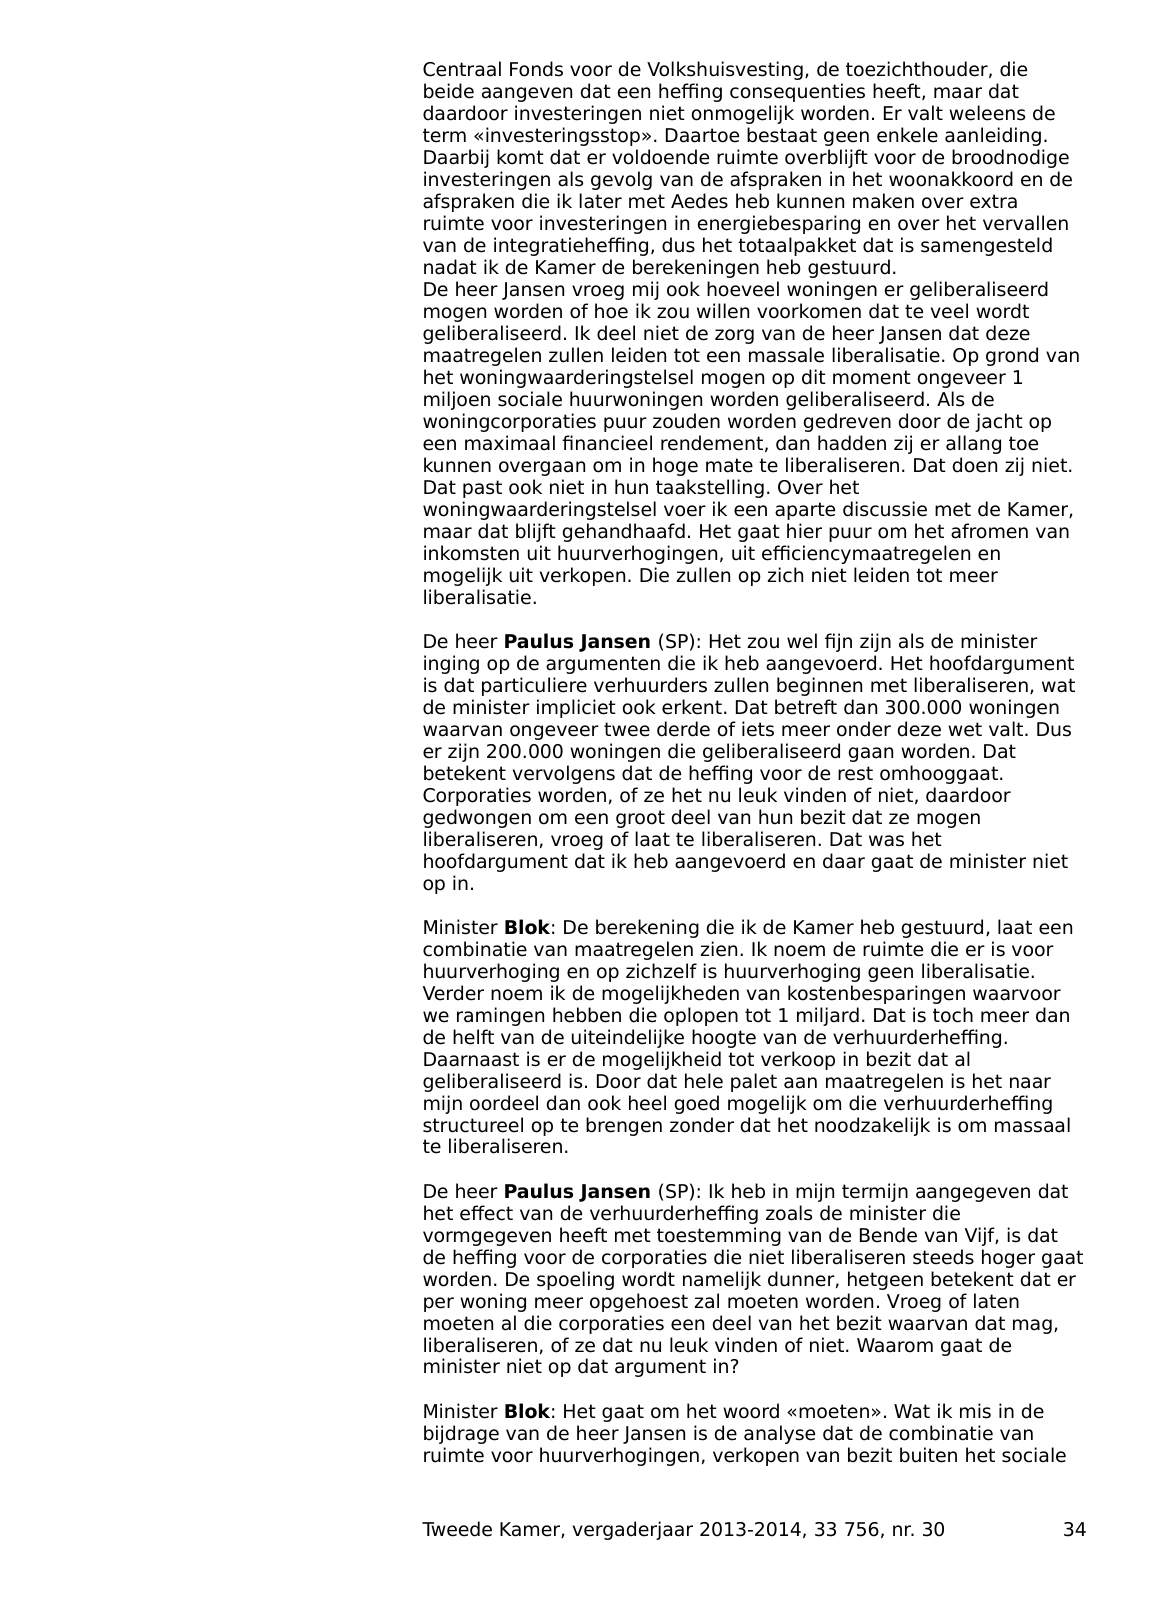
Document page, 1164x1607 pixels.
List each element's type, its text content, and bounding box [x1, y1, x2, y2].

text De heer Jansen vroeg mij ook hoeveel woningen er geliberaliseerd mogen worden of hoe ik zou willen voorkomen dat te veel wordt geliberaliseerd. Ik deel niet de zorg van de heer Jansen dat deze maatregelen zullen leiden tot een massale liberalisatie. Op grond van het woningwaarderingstelsel mogen op dit moment ongeveer 1 miljoen sociale huurwoningen worden geliberaliseerd. Als de woningcorporaties puur zouden worden gedreven door de jacht op een maximaal financieel rendement, dan hadden zij er allang toe kunnen overgaan om in hoge mate te liberaliseren. Dat doen zij niet. Dat past ook niet in hun taakstelling. Over het woningwaarderingstelsel voer ik een aparte discussie met de Kamer, maar dat blijft gehandhaafd. Het gaat hier puur om het afromen van inkomsten uit huurverhogingen, uit efficiencymaatregelen en mogelijk uit verkopen. Die zullen op zich niet leiden tot meer liberalisatie. [422, 279, 1087, 608]
text De heer Paulus Jansen (SP): Het zou wel fijn zijn als de minister inging op de argumenten die ik heb aangevoerd. Het hoofdargument is dat particuliere verhuurders zullen beginnen met liberaliseren, wat de minister impliciet ook erkent. Dat betreft dan 300.000 woningen waarvan ongeveer twee derde of iets meer onder deze wet valt. Dus er zijn 200.000 woningen die geliberaliseerd gaan worden. Dat betekent vervolgens dat de heffing voor de rest omhooggaat. Corporaties worden, of ze het nu leuk vinden of niet, daardoor gedwongen om een groot deel van hun bezit dat ze mogen liberaliseren, vroeg of laat te liberaliseren. Dat was het hoofdargument dat ik heb aangevoerd en daar gaat de minister niet op in. [422, 631, 1087, 894]
text De heer Paulus Jansen (SP): Ik heb in mijn termijn aangegeven dat het effect van de verhuurderheffing zoals de minister die vormgegeven heeft met toestemming van de Bende van Vijf, is dat de heffing voor de corporaties die niet liberaliseren steeds hoger gaat worden. De spoeling wordt namelijk dunner, hetgeen betekent dat er per woning meer opgehoest zal moeten worden. Vroeg of laten moeten al die corporaties een deel van het bezit waarvan dat mag, liberaliseren, of ze dat nu leuk vinden of niet. Waarom gaat de minister niet op dat argument in? [422, 1181, 1087, 1378]
text Minister Blok: De berekening die ik de Kamer heb gestuurd, laat een combinatie van maatregelen zien. Ik noem de ruimte die er is voor huurverhoging en op zichzelf is huurverhoging geen liberalisatie. Verder noem ik de mogelijkheden van kostenbesparingen waarvoor we ramingen hebben die oplopen tot 1 miljard. Dat is toch meer dan de helft van de uiteindelijke hoogte van de verhuurderheffing. Daarnaast is er de mogelijkheid tot verkoop in bezit dat al geliberaliseerd is. Door dat hele palet aan maatregelen is het naar mijn oordeel dan ook heel goed mogelijk om die verhuurderheffing structureel op te brengen zonder dat het noodzakelijk is om massaal te liberaliseren. [422, 917, 1087, 1158]
text Centraal Fonds voor de Volkshuisvesting, de toezichthouder, die beide aangeven dat een heffing consequenties heeft, maar dat daardoor investeringen niet onmogelijk worden. Er valt weleens de term «investeringsstop». Daartoe bestaat geen enkele aanleiding. Daarbij komt dat er voldoende ruimte overblijft voor de broodnodige investeringen als gevolg van de afspraken in het woonakkoord en de afspraken die ik later met Aedes heb kunnen maken over extra ruimte voor investeringen in energiebesparing en over het vervallen van de integratieheffing, dus het totaalpakket dat is samengesteld nadat ik de Kamer de berekeningen heb gestuurd. [422, 59, 1087, 279]
text Minister Blok: Het gaat om het woord «moeten». Wat ik mis in de bijdrage van de heer Jansen is de analyse dat de combinatie van ruimte voor huurverhogingen, verkopen van bezit buiten het sociale [422, 1401, 1087, 1467]
